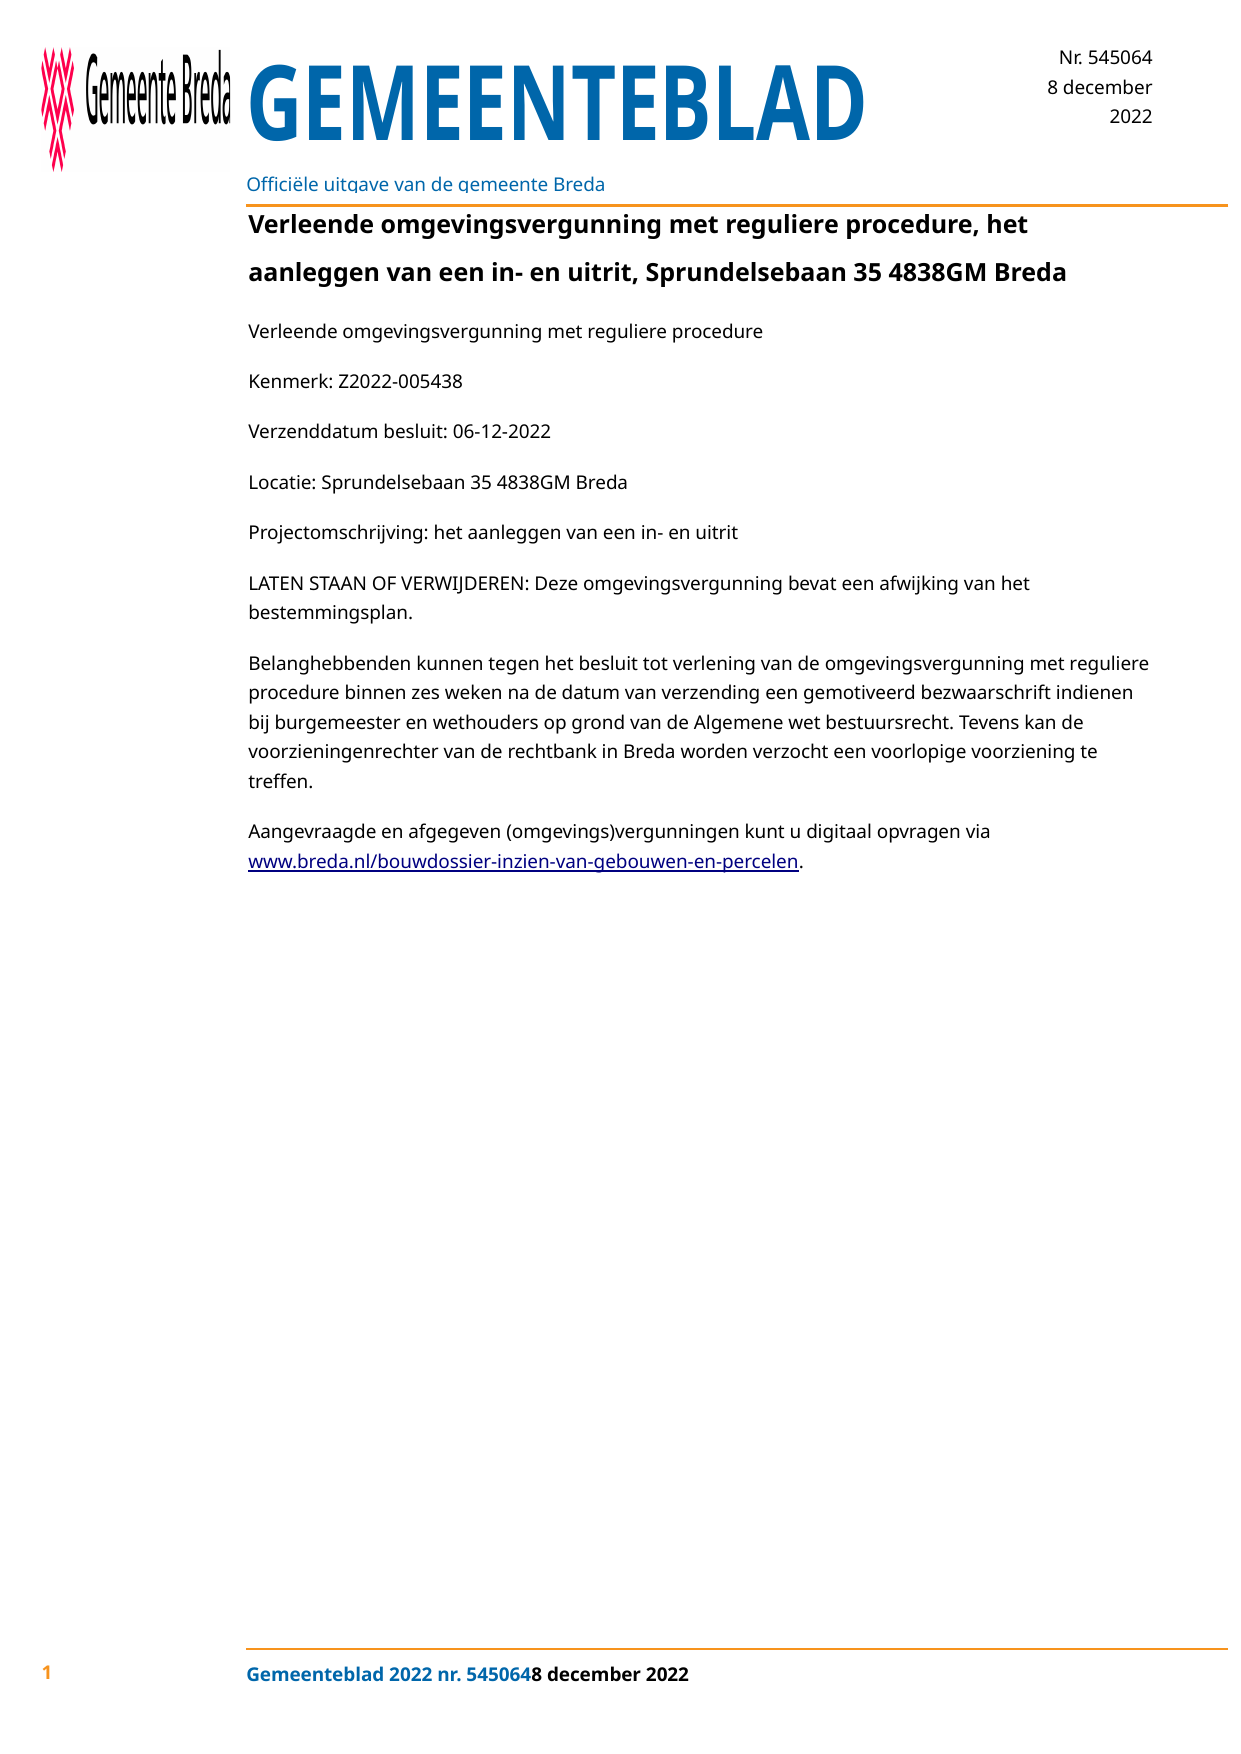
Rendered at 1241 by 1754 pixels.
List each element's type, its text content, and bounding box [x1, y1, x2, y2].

text LATEN STAAN OF VERWIJDEREN: Deze omgevingsvergunning bevat een afwijking van het bestemmingsplan. [248, 570, 1152, 625]
text Kenmerk: Z2022-005438 [248, 368, 1152, 394]
text Aangevraagde en afgegeven (omgevings)vergunningen kunt u digitaal opvragen via www.breda.nl/bouwdossier-inzien-van-gebouwen-en-percelen. [248, 819, 1152, 874]
text Projectomschrijving: het aanleggen van een in- en uitrit [248, 519, 1152, 545]
text Verzenddatum besluit: 06-12-2022 [248, 419, 1152, 444]
text Verleende omgevingsvergunning met reguliere procedure [248, 318, 1152, 344]
text Locatie: Sprundelsebaan 35 4838GM Breda [248, 469, 1152, 495]
picture [41, 47, 231, 172]
text Belanghebbenden kunnen tegen het besluit tot verlening van de omgevingsvergunning met reguliere procedure binnen zes weken na de datum van verzending een gemotiveerd bezwaarschrift indienen bij burgemeester en wethouders op grond van de Algemene wet bestuursrecht. Tevens kan de voorzieningenrechter van de rechtbank in Breda worden verzocht een voorlopige voorziening te treffen. [248, 650, 1152, 794]
text Verleende omgevingsvergunning met reguliere procedure, het aanleggen van een in- en uitrit, Sprundelsebaan 35 4838GM Breda [248, 207, 1152, 288]
